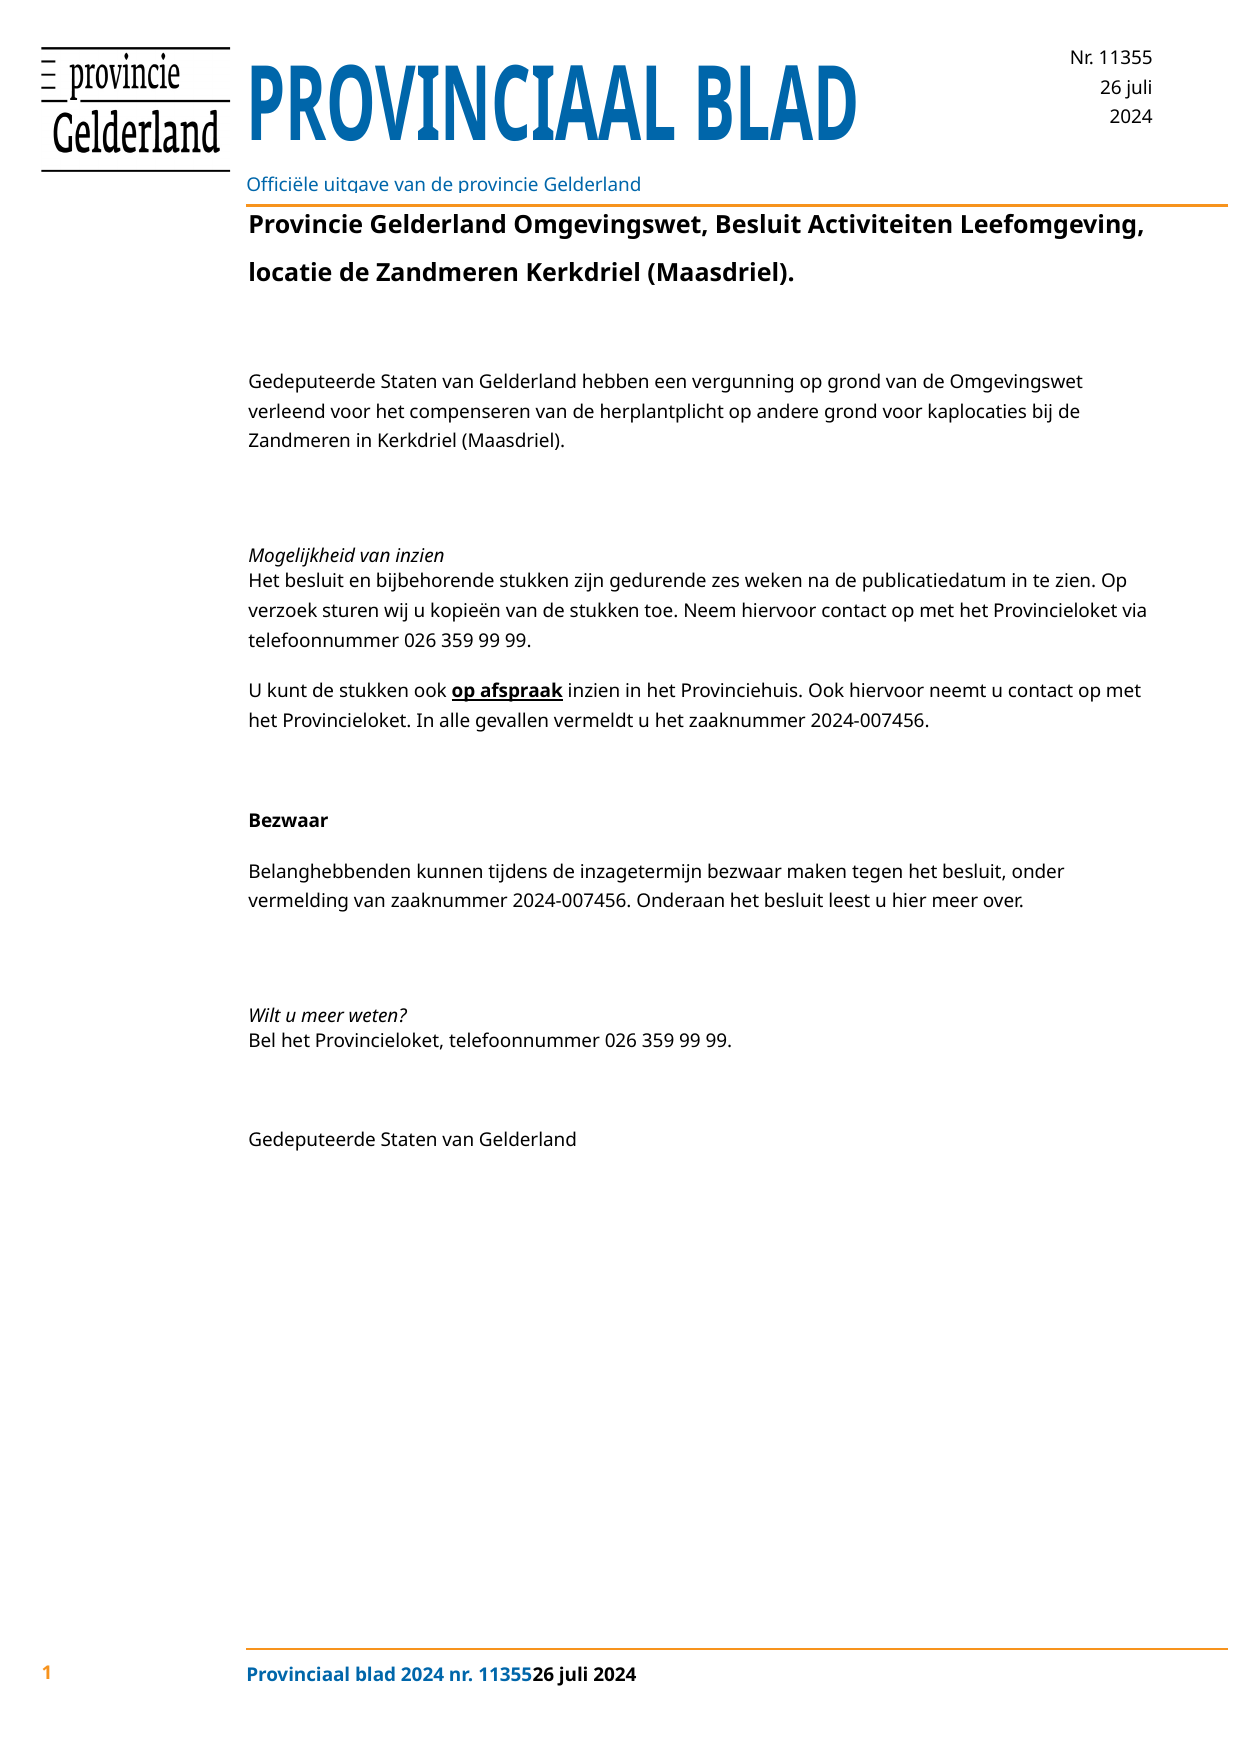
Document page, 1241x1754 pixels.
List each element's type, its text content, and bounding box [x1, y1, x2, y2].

picture [41, 47, 231, 172]
text Gedeputeerde Staten van Gelderland hebben een vergunning op grond van de Omgevingswet verleend voor het compenseren van de herplantplicht op andere grond voor kaplocaties bij de Zandmeren in Kerkdriel (Maasdriel). [248, 368, 1152, 453]
text Provincie Gelderland Omgevingswet, Besluit Activiteiten Leefomgeving, locatie de Zandmeren Kerkdriel (Maasdriel). [248, 207, 1152, 288]
text Mogelijkheid van inzien [248, 542, 1152, 568]
text Bezwaar [248, 808, 1152, 833]
text Bel het Provincieloket, telefoonnummer 026 359 99 99. [248, 1028, 1152, 1053]
text Het besluit en bijbehorende stukken zijn gedurende zes weken na de publicatiedatum in te zien. Op verzoek sturen wij u kopieën van de stukken toe. Neem hiervoor contact op met het Provincieloket via telefoonnummer 026 359 99 99. [248, 568, 1152, 652]
text Wilt u meer weten? [248, 1002, 1152, 1028]
text Gedeputeerde Staten van Gelderland [248, 1126, 1152, 1152]
text U kunt de stukken ook op afspraak inzien in het Provinciehuis. Ook hiervoor neemt u contact op met het Provincieloket. In alle gevallen vermeldt u het zaaknummer 2024-007456. [248, 677, 1152, 732]
text Belanghebbenden kunnen tijdens de inzagetermijn bezwaar maken tegen het besluit, onder vermelding van zaaknummer 2024-007456. Onderaan het besluit leest u hier meer over. [248, 858, 1152, 913]
